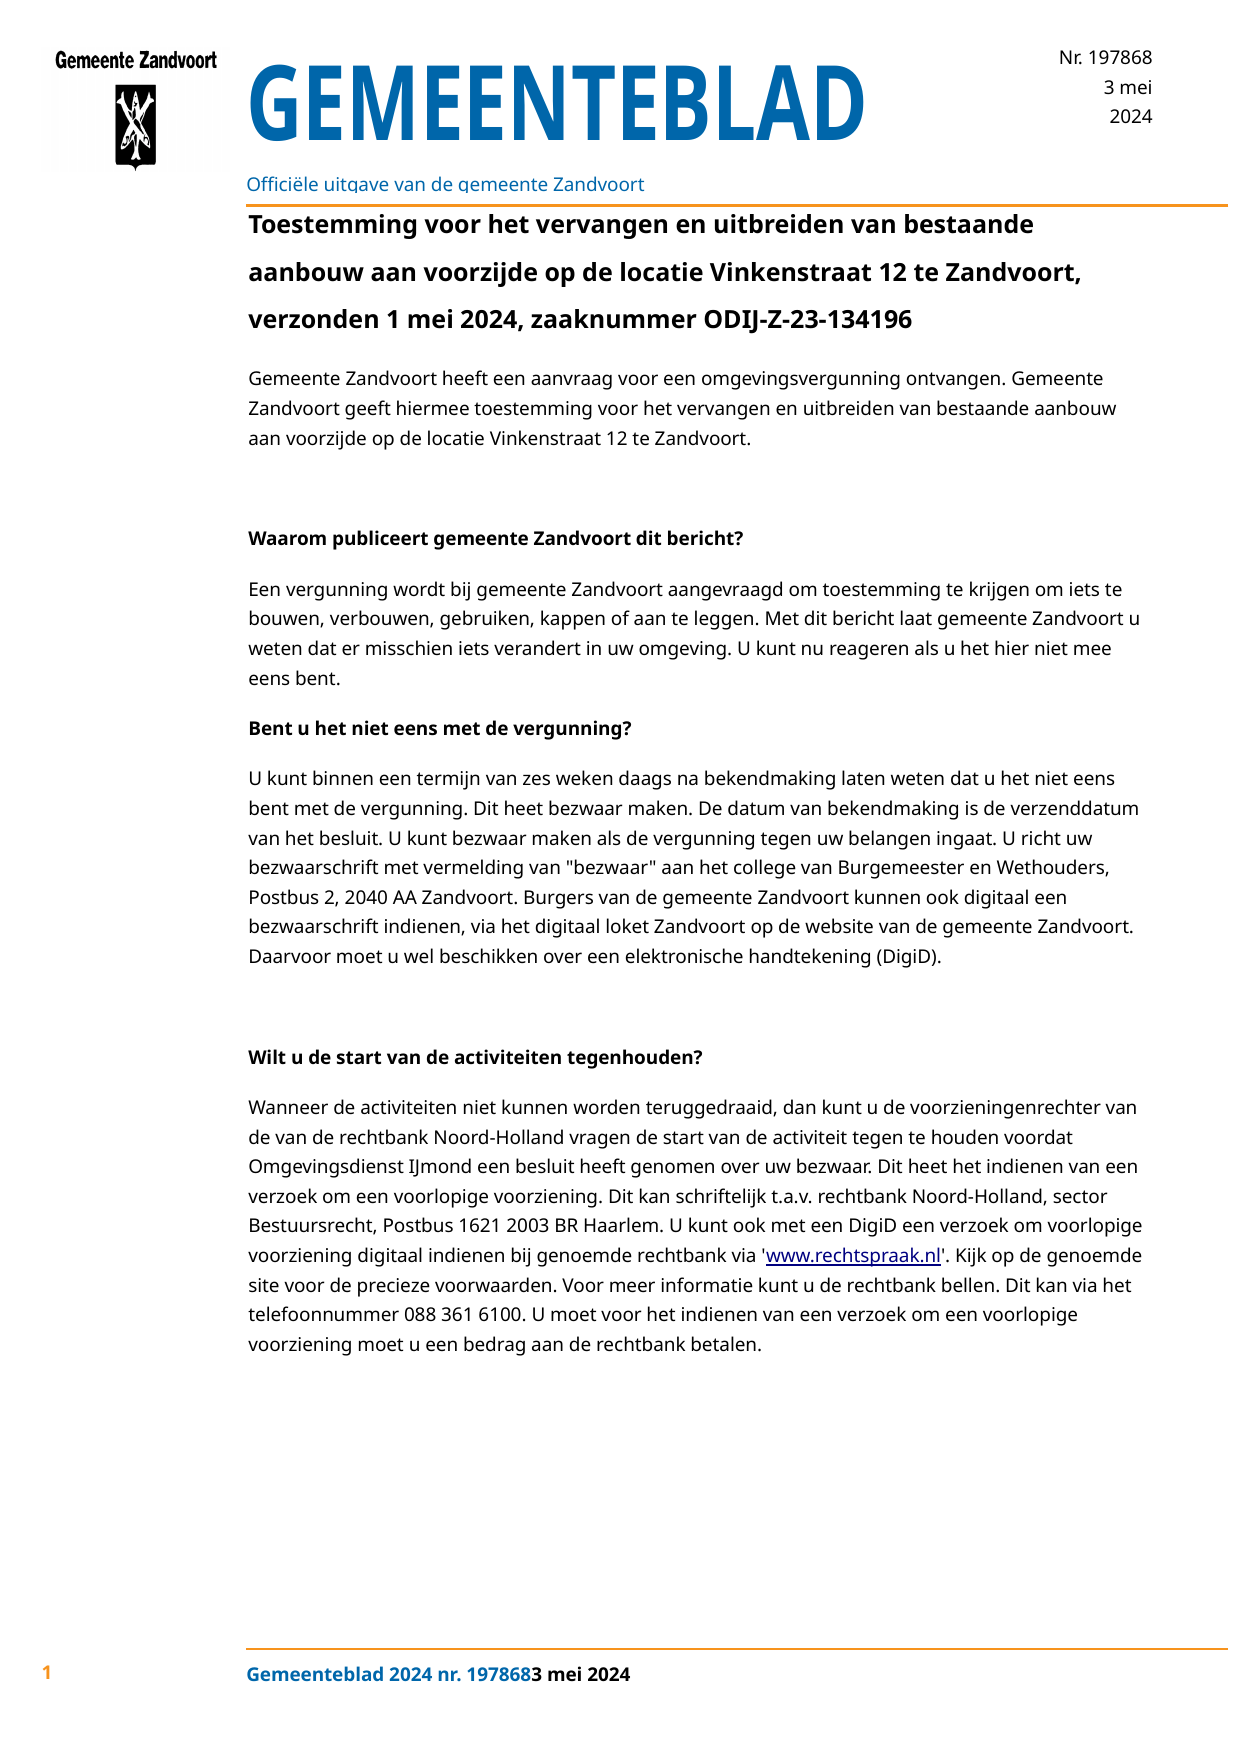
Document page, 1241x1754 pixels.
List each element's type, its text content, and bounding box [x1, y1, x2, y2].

text Wilt u de start van de activiteiten tegenhouden? [248, 1044, 1152, 1069]
text Gemeente Zandvoort heeft een aanvraag voor een omgevingsvergunning ontvangen. Gemeente Zandvoort geeft hiermee toestemming voor het vervangen en uitbreide­n van bestaande aanbouw aan voorzijde op de locatie Vinkenstraat 12 te Zandvoort. [248, 366, 1152, 450]
text Wanneer de activiteiten niet kunnen worden teruggedraaid, dan kunt u de voorzieningenrechter van de van de rechtbank Noord-Holland vragen de start van de activiteit tegen te houden voordat Omgevingsdienst IJmond een besluit heeft genomen over uw bezwaar. Dit heet het indienen van een verzoek om een voorlopige voorziening. Dit kan schriftelijk t.a.v. rechtbank Noord-Holland, sector Bestuursrecht, Postbus 1621 2003 BR Haarlem. U kunt ook met een DigiD een verzoek om voorlopige voorziening digitaal indienen bij genoemde rechtbank via 'www.rechtspraak.nl'. Kijk op de genoemde site voor de precieze voorwaarden. Voor meer informatie kunt u de rechtbank bellen. Dit kan via het telefoonnummer 088 361 6100. U moet voor het indienen van een verzoek om een voorlopige voorziening moet u een bedrag aan de rechtbank betalen. [248, 1094, 1152, 1357]
picture [41, 47, 231, 172]
text Bent u het niet eens met de vergunning? [248, 715, 1152, 741]
text U kunt binnen een termijn van zes weken daags na bekendmaking laten weten dat u het niet eens bent met de vergunning. Dit heet bezwaar maken. De datum van bekendmaking is de verzenddatum van het besluit. U kunt bezwaar maken als de vergunning tegen uw belangen ingaat. U richt uw bezwaarschrift met vermelding van "bezwaar" aan het college van Burgemeester en Wethouders, Postbus 2, 2040 AA Zandvoort. Burgers van de gemeente Zandvoort kunnen ook digitaal een bezwaarschrift indienen, via het digitaal loket Zandvoort op de website van de gemeente Zandvoort. Daarvoor moet u wel beschikken over een elektronische handtekening (DigiD). [248, 766, 1152, 969]
text Waarom publiceert gemeente Zandvoort dit bericht? [248, 526, 1152, 551]
text Toestemming voor het vervangen en uitbreide­n van bestaande aanbouw aan voorzijde op de locatie Vinkenstraat 12 te Zandvoort, verzonden 1 mei 2024, zaaknummer ODIJ-Z-23-134196 [248, 207, 1152, 336]
text Een vergunning wordt bij gemeente Zandvoort aangevraagd om toestemming te krijgen om iets te bouwen, verbouwen, gebruiken, kappen of aan te leggen. Met dit bericht laat gemeente Zandvoort u weten dat er misschien iets verandert in uw omgeving. U kunt nu reageren als u het hier niet mee eens bent. [248, 576, 1152, 690]
